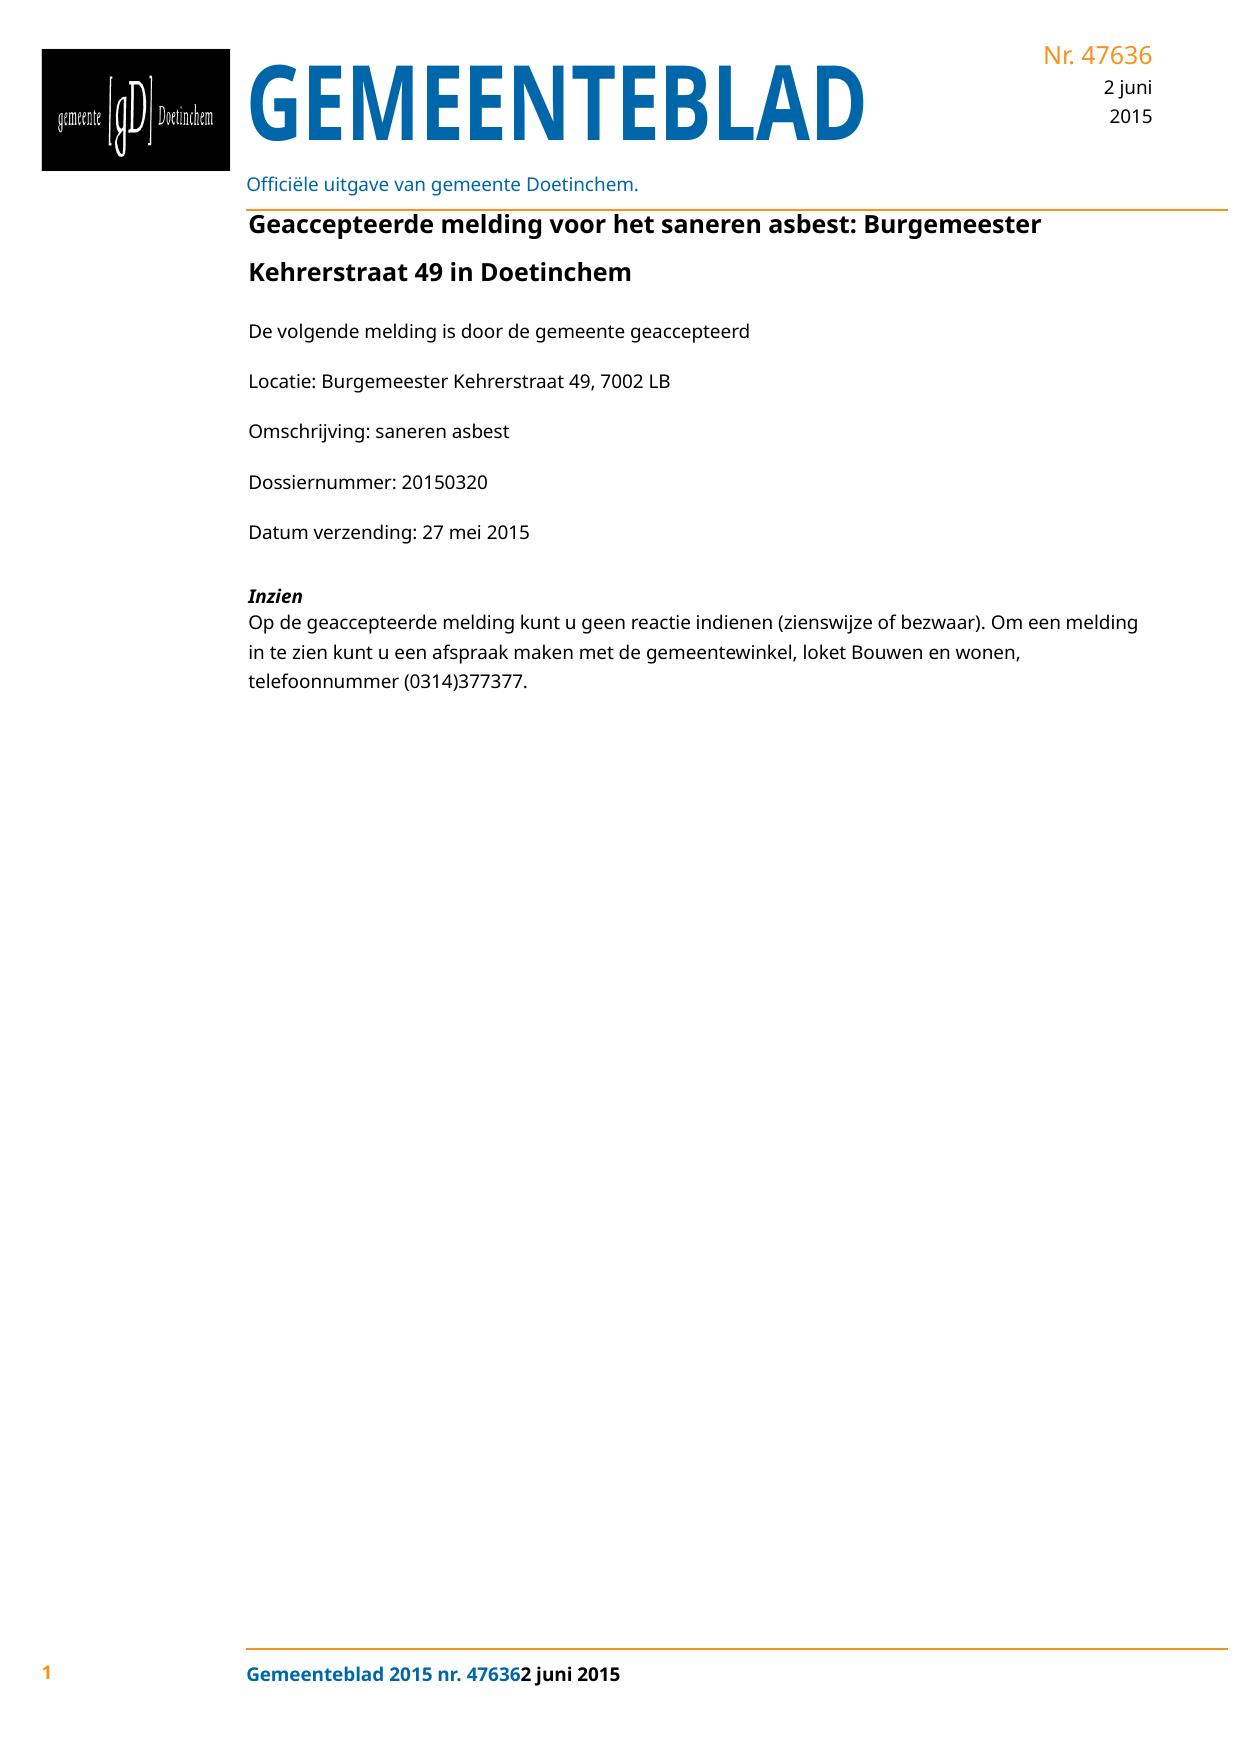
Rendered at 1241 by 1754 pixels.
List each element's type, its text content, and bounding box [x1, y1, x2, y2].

text Inzien [248, 583, 1152, 609]
text Locatie: Burgemeester Kehrerstraat 49, 7002 LB [248, 368, 1152, 394]
text Op de geaccepteerde melding kunt u geen reactie indienen (zienswijze of bezwaar). Om een melding in te zien kunt u een afspraak maken met de gemeentewinkel, loket Bouwen en wonen, telefoonnummer (0314)377377. [248, 609, 1152, 694]
text Geaccepteerde melding voor het saneren asbest: Burgemeester Kehrerstraat 49 in Doetinchem [248, 211, 1152, 288]
text Datum verzending: 27 mei 2015 [248, 519, 1152, 545]
text De volgende melding is door de gemeente geaccepteerd [248, 318, 1152, 344]
picture [41, 47, 231, 172]
text Omschrijving: saneren asbest [248, 419, 1152, 444]
text Dossiernummer: 20150320 [248, 469, 1152, 495]
